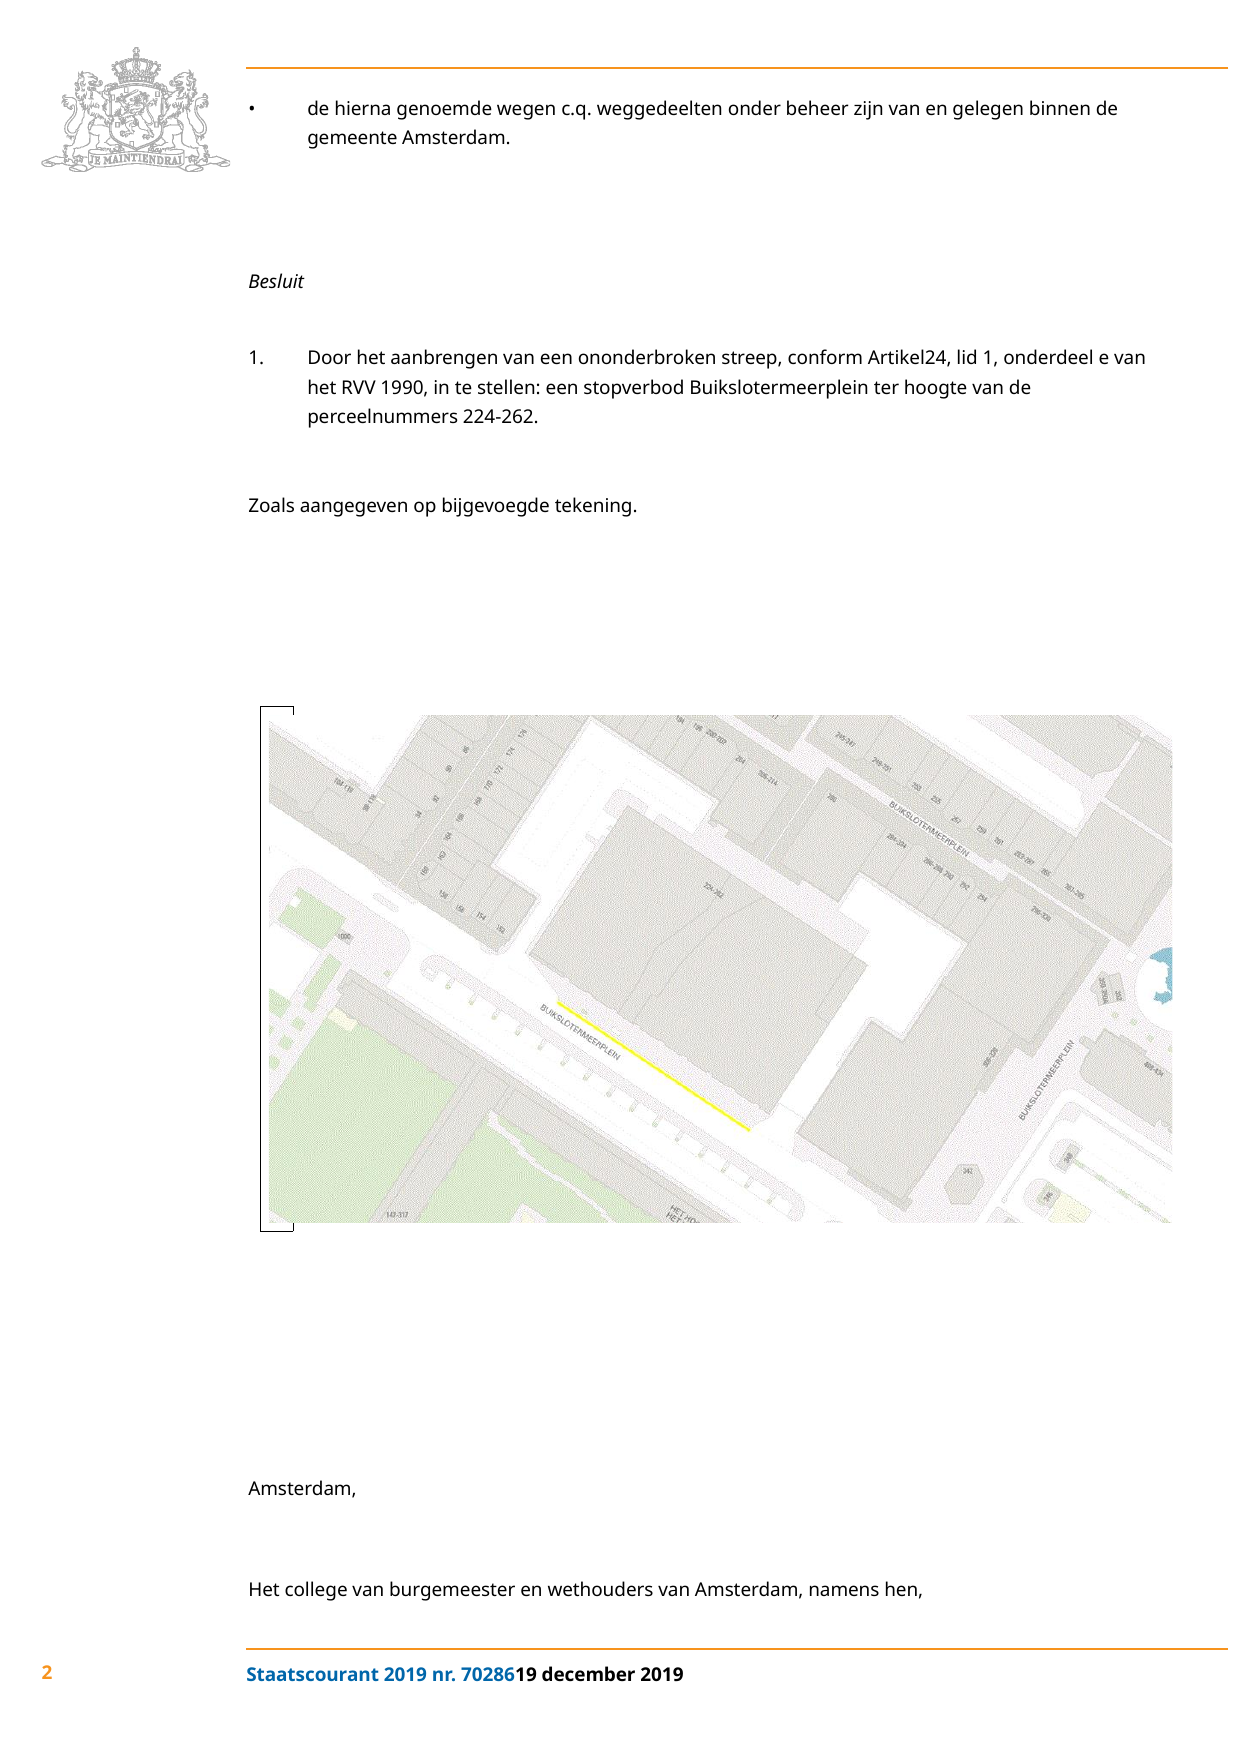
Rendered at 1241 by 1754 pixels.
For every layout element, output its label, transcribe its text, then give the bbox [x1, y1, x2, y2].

text Besluit [248, 268, 1152, 294]
text Het college van burgemeester en wethouders van Amsterdam, namens hen, [248, 1576, 1152, 1602]
list Door het aanbrengen van een ononderbroken streep, conform Artikel24, lid 1, onderdeel e van het RVV 1990, in te stellen: een stopverbod Buikslotermeerplein ter hoogte van de perceelnummers 224-262. [248, 344, 1152, 429]
picture [41, 47, 231, 172]
text Amsterdam, [248, 1475, 1152, 1501]
text Zoals aangegeven op bijgevoegde tekening. [248, 492, 1152, 518]
picture [268, 715, 1173, 1223]
list de hierna genoemde wegen c.q. weggedeelten onder beheer zijn van en gelegen binnen de gemeente Amsterdam. [248, 95, 1152, 150]
